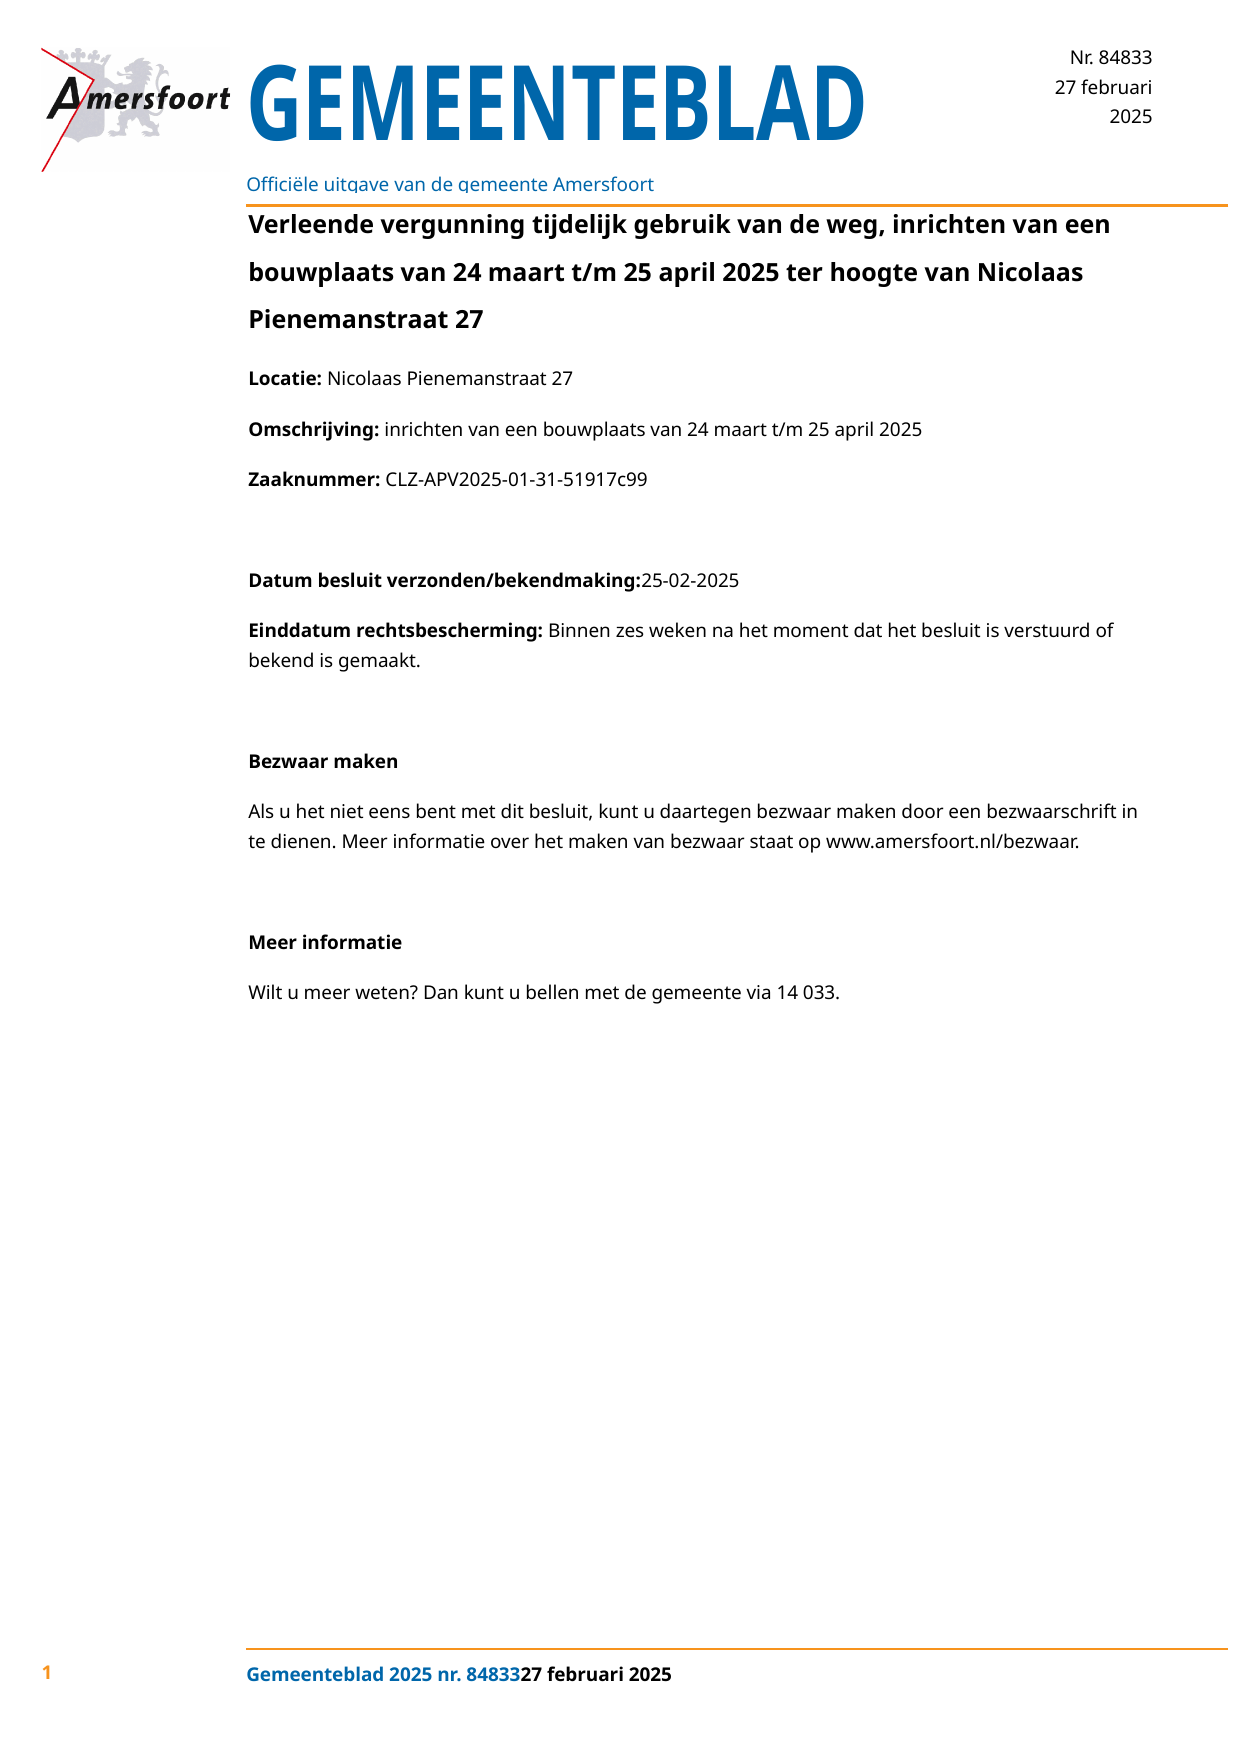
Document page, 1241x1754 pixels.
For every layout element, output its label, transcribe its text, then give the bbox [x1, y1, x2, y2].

text Locatie: Nicolaas Pienemanstraat 27 [248, 366, 1152, 391]
text Zaaknummer: CLZ-APV2025-01-31-51917c99 [248, 466, 1152, 492]
text Meer informatie [248, 929, 1152, 954]
picture [41, 47, 231, 172]
text Wilt u meer weten? Dan kunt u bellen met de gemeente via 14 033. [248, 979, 1152, 1005]
text Verleende vergunning tijdelijk gebruik van de weg, inrichten van een bouwplaats van 24 maart t/m 25 april 2025 ter hoogte van Nicolaas Pienemanstraat 27 [248, 207, 1152, 336]
text Einddatum rechtsbescherming: Binnen zes weken na het moment dat het besluit is verstuurd of bekend is gemaakt. [248, 618, 1152, 673]
text Als u het niet eens bent met dit besluit, kunt u daartegen bezwaar maken door een bezwaarschrift in te dienen. Meer informatie over het maken van bezwaar staat op www.amersfoort.nl/bezwaar. [248, 798, 1152, 854]
text Datum besluit verzonden/bekendmaking:25-02-2025 [248, 567, 1152, 593]
text Omschrijving: inrichten van een bouwplaats van 24 maart t/m 25 april 2025 [248, 416, 1152, 442]
text Bezwaar maken [248, 748, 1152, 774]
